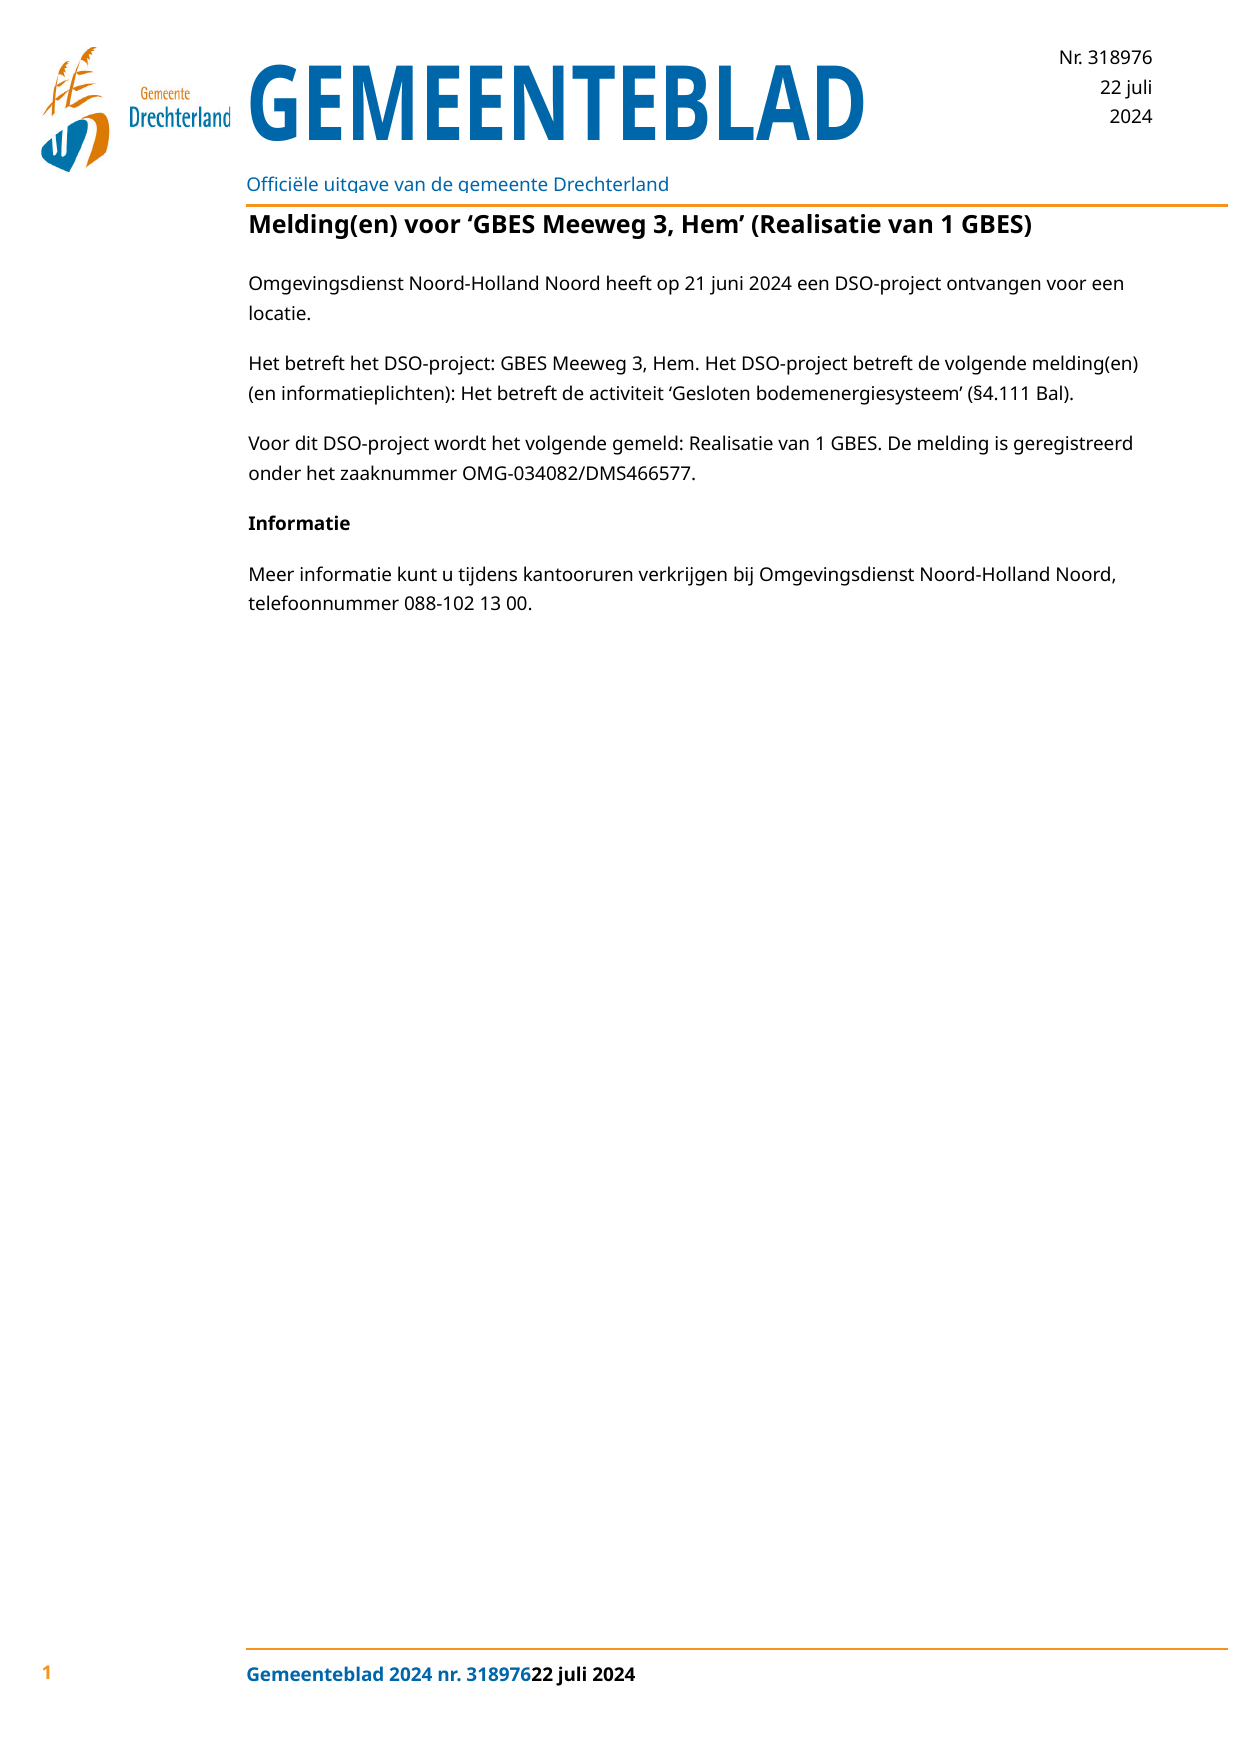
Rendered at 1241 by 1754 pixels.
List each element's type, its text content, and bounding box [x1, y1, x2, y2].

text Meer informatie kunt u tijdens kantooruren verkrijgen bij Omgevingsdienst Noord-Holland Noord, telefoonnummer 088-102 13 00. [248, 561, 1152, 616]
text Omgevingsdienst Noord-Holland Noord heeft op 21 juni 2024 een DSO-project ontvangen voor een locatie. [248, 270, 1152, 326]
picture [41, 158, 64, 172]
text Melding(en) voor ‘GBES Meeweg 3, Hem’ (Realisatie van 1 GBES) [248, 207, 1152, 241]
picture [41, 47, 231, 172]
text Voor dit DSO-project wordt het volgende gemeld: Realisatie van 1 GBES. De melding is geregistreerd onder het zaaknummer OMG-034082/DMS466577. [248, 430, 1152, 486]
text Het betreft het DSO-project: GBES Meeweg 3, Hem. Het DSO-project betreft de volgende melding(en) (en informatieplichten): Het betreft de activiteit ‘Gesloten bodemenergiesysteem’ (§4.111 Bal). [248, 350, 1152, 406]
text Informatie [248, 510, 1152, 536]
picture [226, 115, 231, 124]
